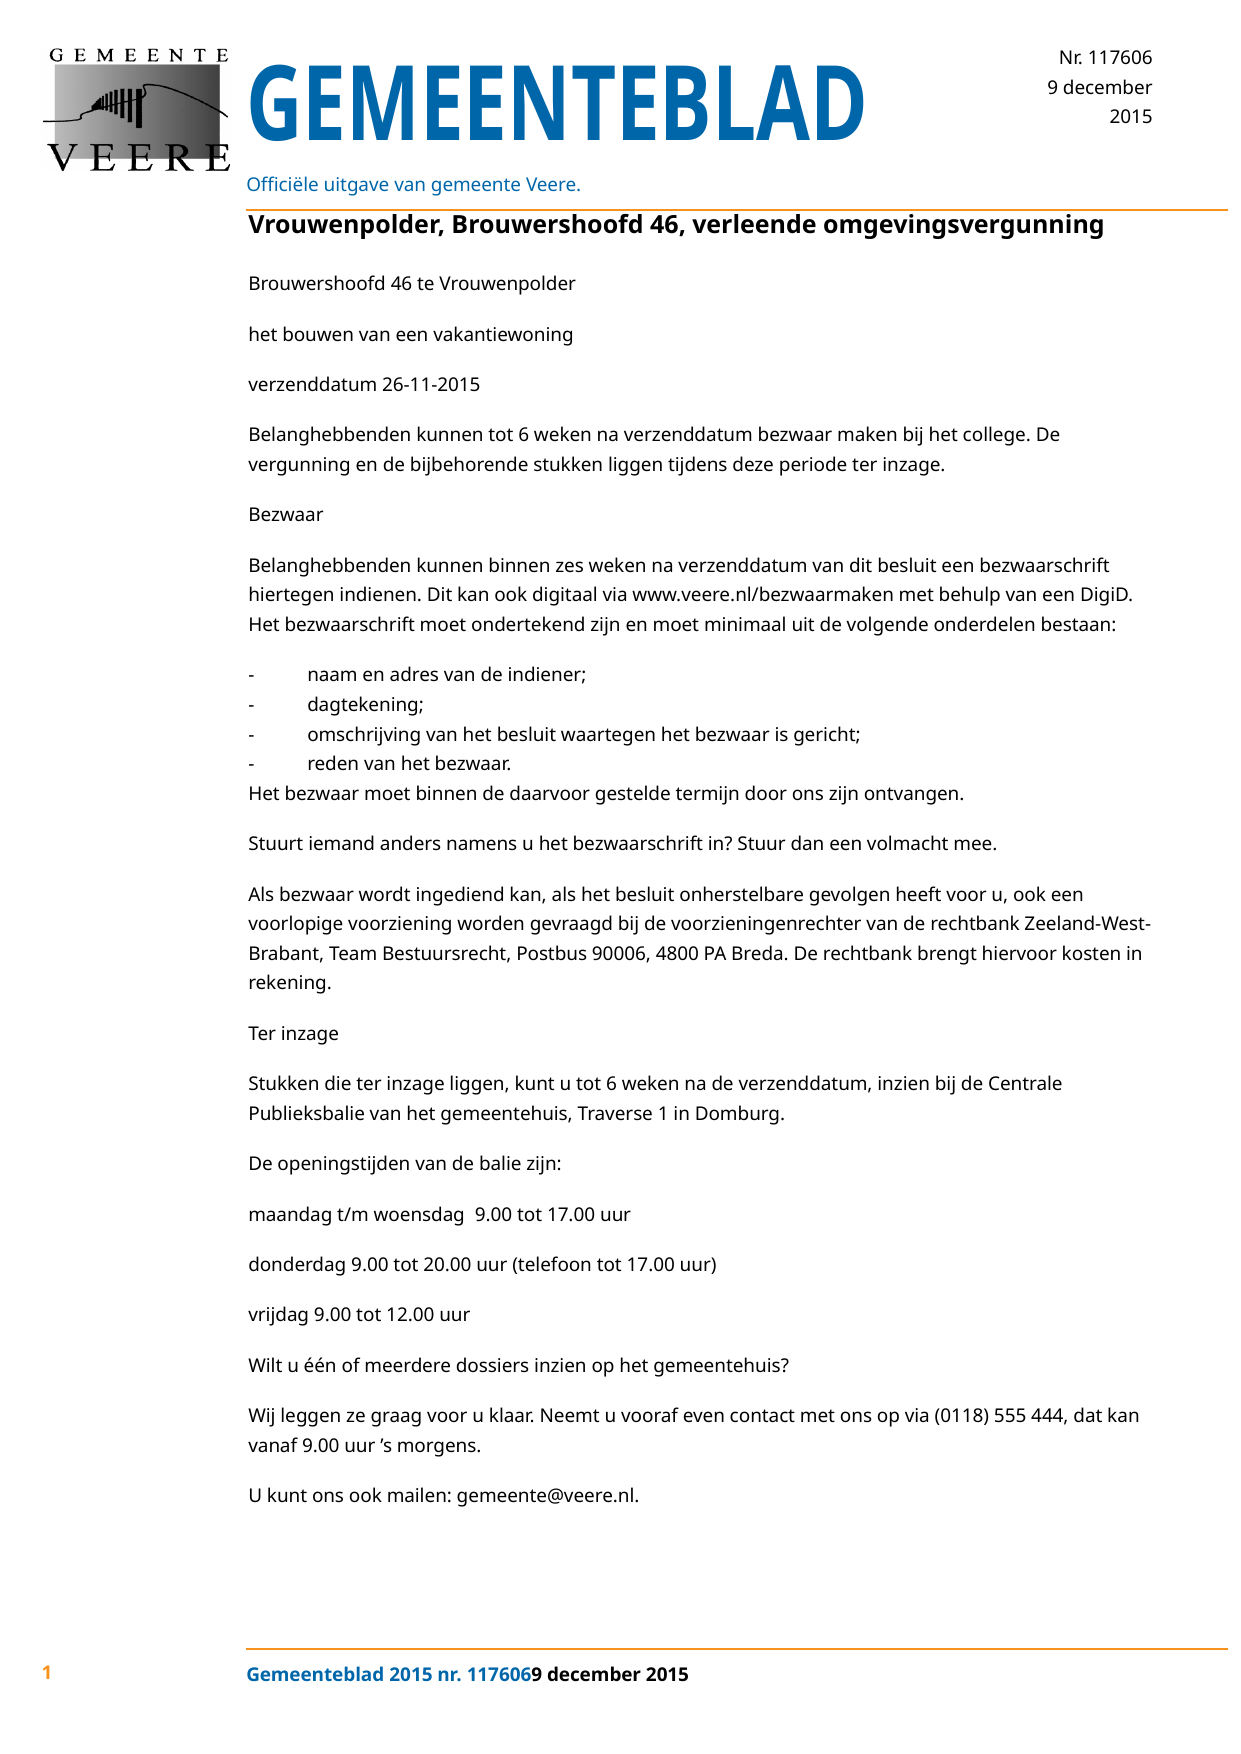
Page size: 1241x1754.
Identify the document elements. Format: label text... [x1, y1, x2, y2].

text donderdag 9.00 tot 20.00 uur (telefoon tot 17.00 uur) [248, 1251, 1152, 1277]
text Ter inzage [248, 1020, 1152, 1046]
text Bezwaar [248, 502, 1152, 527]
text Belanghebbenden kunnen binnen zes weken na verzenddatum van dit besluit een bezwaarschrift hiertegen indienen. Dit kan ook digitaal via www.veere.nl/bezwaarmaken met behulp van een DigiD. Het bezwaarschrift moet ondertekend zijn en moet minimaal uit de volgende onderdelen bestaan: [248, 552, 1152, 637]
list naam en adres van de indiener; [248, 662, 1152, 687]
text Brouwershoofd 46 te Vrouwenpolder [248, 270, 1152, 296]
text De openingstijden van de balie zijn: [248, 1150, 1152, 1176]
text Als bezwaar wordt ingediend kan, als het besluit onherstelbare gevolgen heeft voor u, ook een voorlopige voorziening worden gevraagd bij de voorzieningenrechter van de rechtbank Zeeland-West-Brabant, Team Bestuursrecht, Postbus 90006, 4800 PA Breda. De rechtbank brengt hiervoor kosten in rekening. [248, 881, 1152, 995]
text Belanghebbenden kunnen tot 6 weken na verzenddatum bezwaar maken bij het college. De vergunning en de bijbehorende stukken liggen tijdens deze periode ter inzage. [248, 422, 1152, 477]
text vrijdag 9.00 tot 12.00 uur [248, 1302, 1152, 1327]
list omschrijving van het besluit waartegen het bezwaar is gericht; [248, 721, 1152, 746]
text Vrouwenpolder, Brouwershoofd 46, verleende omgevingsvergunning [248, 211, 1152, 241]
text U kunt ons ook mailen: gemeente@veere.nl. [248, 1482, 1152, 1508]
text het bouwen van een vakantiewoning [248, 321, 1152, 346]
picture [41, 47, 231, 172]
text Stuurt iemand anders namens u het bezwaarschrift in? Stuur dan een volmacht mee. [248, 830, 1152, 856]
list reden van het bezwaar. [248, 750, 1152, 776]
text Stukken die ter inzage liggen, kunt u tot 6 weken na de verzenddatum, inzien bij de Centrale Publieksbalie van het gemeentehuis, Traverse 1 in Domburg. [248, 1070, 1152, 1126]
text maandag t/m woensdag 9.00 tot 17.00 uur [248, 1201, 1152, 1226]
text Het bezwaar moet binnen de daarvoor gestelde termijn door ons zijn ontvangen. [248, 780, 1152, 806]
text verzenddatum 26-11-2015 [248, 371, 1152, 397]
text Wilt u één of meerdere dossiers inzien op het gemeentehuis? [248, 1352, 1152, 1378]
text Wij leggen ze graag voor u klaar. Neemt u vooraf even contact met ons op via (0118) 555 444, dat kan vanaf 9.00 uur ’s morgens. [248, 1402, 1152, 1458]
list dagtekening; [248, 691, 1152, 717]
